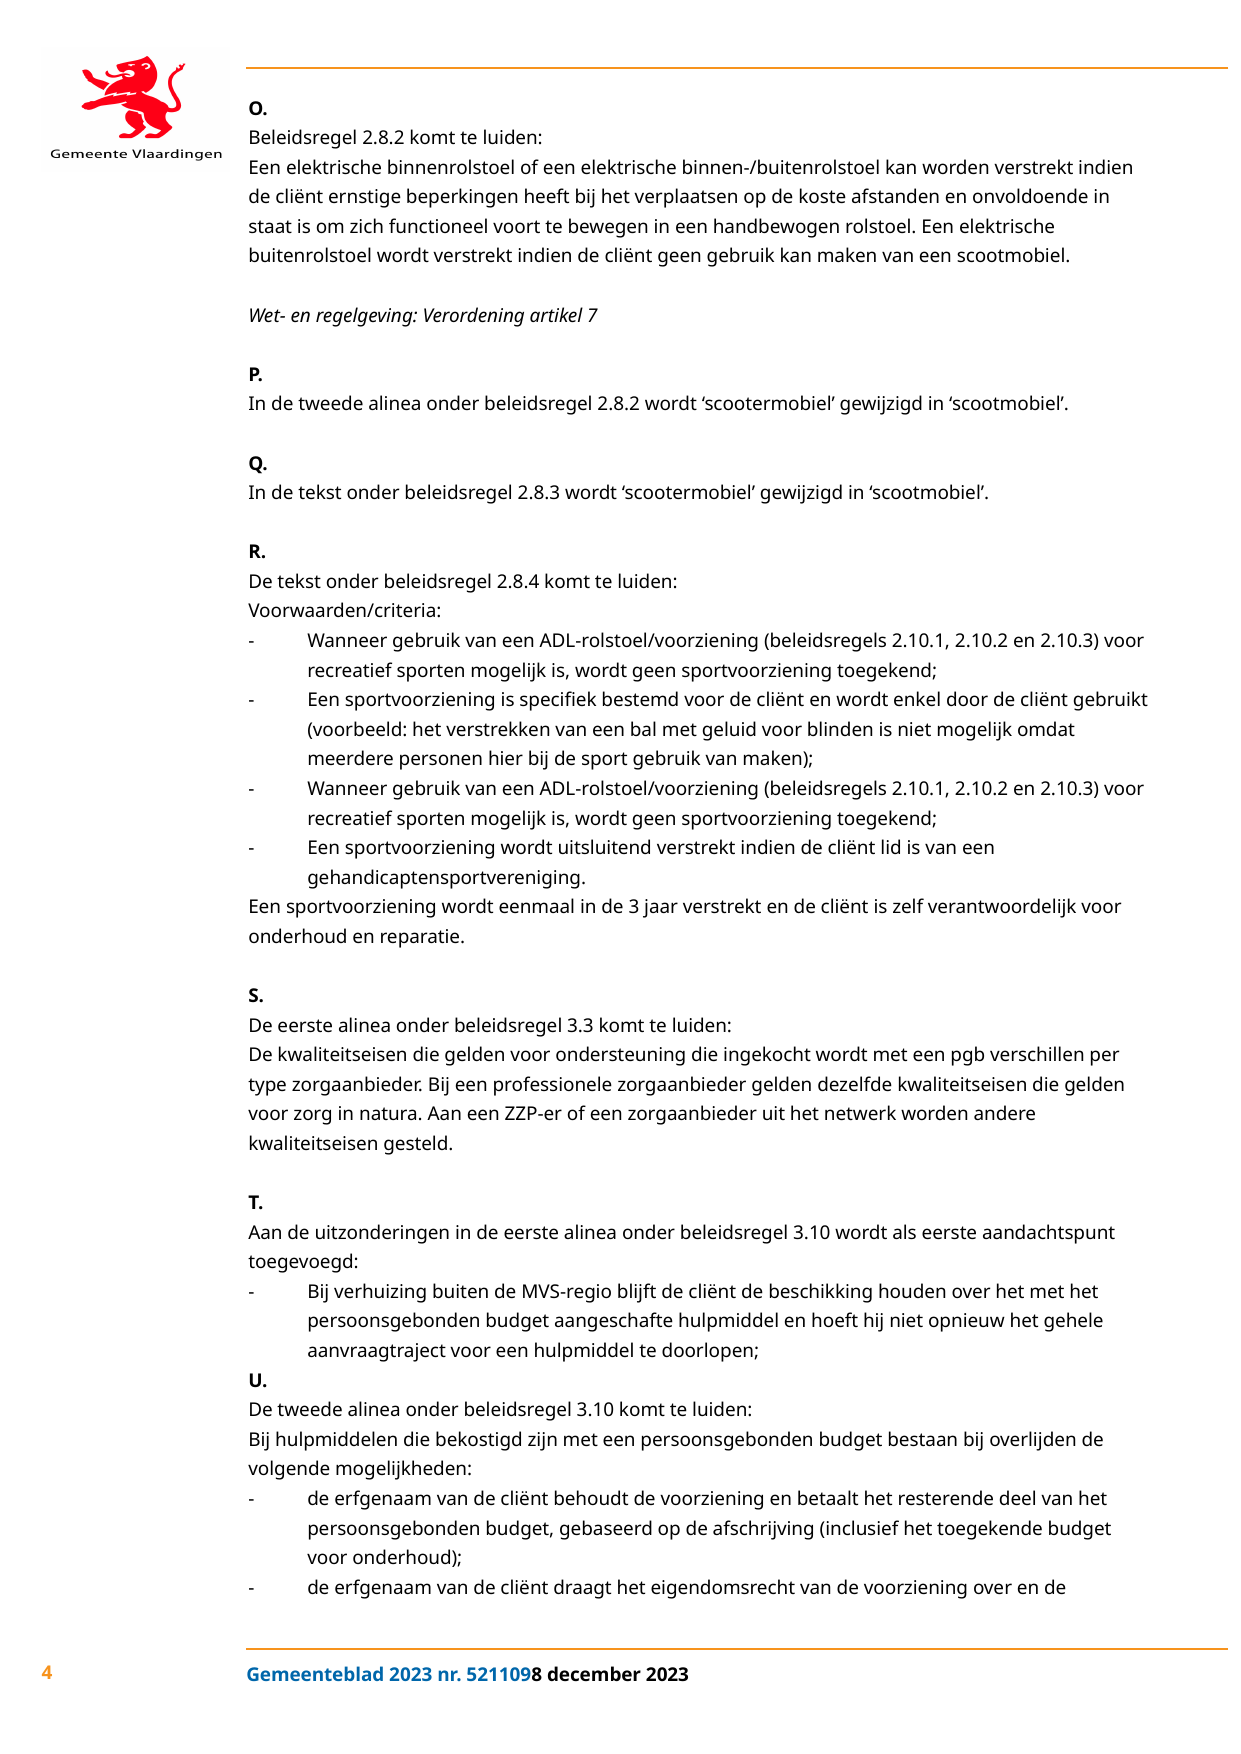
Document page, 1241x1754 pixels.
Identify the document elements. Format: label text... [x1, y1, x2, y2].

list Een sportvoorziening wordt uitsluitend verstrekt indien de cliënt lid is van een gehandicaptensportvereniging. [248, 834, 1152, 890]
list Een sportvoorziening is specifiek bestemd voor de cliënt en wordt enkel door de cliënt gebruikt (voorbeeld: het verstrekken van een bal met geluid voor blinden is niet mogelijk omdat meerdere personen hier bij de sport gebruik van maken); [248, 686, 1152, 771]
text Voorwaarden/criteria: [248, 598, 1152, 623]
text Bij hulpmiddelen die bekostigd zijn met een persoonsgebonden budget bestaan bij overlijden de volgende mogelijkheden: [248, 1426, 1152, 1481]
text S. [248, 982, 1152, 1008]
text Wet- en regelgeving: Verordening artikel 7 [248, 302, 1152, 328]
text Een elektrische binnenrolstoel of een elektrische binnen-/buitenrolstoel kan worden verstrekt indien de cliënt ernstige beperkingen heeft bij het verplaatsen op de koste afstanden en onvoldoende in staat is om zich functioneel voort te bewegen in een handbewogen rolstoel. Een elektrische buitenrolstoel wordt verstrekt indien de cliënt geen gebruik kan maken van een scootmobiel. [248, 154, 1152, 268]
text In de tweede alinea onder beleidsregel 2.8.2 wordt ‘scootermobiel’ gewijzigd in ‘scootmobiel’. [248, 391, 1152, 416]
list de erfgenaam van de cliënt behoudt de voorziening en betaalt het resterende deel van het persoonsgebonden budget, gebaseerd op de afschrijving (inclusief het toegekende budget voor onderhoud); [248, 1485, 1152, 1570]
text T. [248, 1189, 1152, 1215]
text Q. [248, 450, 1152, 476]
text De tweede alinea onder beleidsregel 3.10 komt te luiden: [248, 1396, 1152, 1422]
picture [41, 47, 231, 172]
list de erfgenaam van de cliënt draagt het eigendomsrecht van de voorziening over en de [248, 1574, 1152, 1600]
text De eerste alinea onder beleidsregel 3.3 komt te luiden: [248, 1012, 1152, 1038]
text De kwaliteitseisen die gelden voor ondersteuning die ingekocht wordt met een pgb verschillen per type zorgaanbieder. Bij een professionele zorgaanbieder gelden dezelfde kwaliteitseisen die gelden voor zorg in natura. Aan een ZZP-er of een zorgaanbieder uit het netwerk worden andere kwaliteitseisen gesteld. [248, 1041, 1152, 1156]
text In de tekst onder beleidsregel 2.8.3 wordt ‘scootermobiel’ gewijzigd in ‘scootmobiel’. [248, 479, 1152, 505]
text Een sportvoorziening wordt eenmaal in de 3 jaar verstrekt en de cliënt is zelf verantwoordelijk voor onderhoud en reparatie. [248, 893, 1152, 949]
text U. [248, 1367, 1152, 1393]
text O. [248, 95, 1152, 121]
list Wanneer gebruik van een ADL-rolstoel/voorziening (beleidsregels 2.10.1, 2.10.2 en 2.10.3) voor recreatief sporten mogelijk is, wordt geen sportvoorziening toegekend; [248, 627, 1152, 683]
text Aan de uitzonderingen in de eerste alinea onder beleidsregel 3.10 wordt als eerste aandachtspunt toegevoegd: [248, 1219, 1152, 1274]
text R. [248, 538, 1152, 564]
text P. [248, 361, 1152, 387]
text De tekst onder beleidsregel 2.8.4 komt te luiden: [248, 568, 1152, 594]
list Bij verhuizing buiten de MVS-regio blijft de cliënt de beschikking houden over het met het persoonsgebonden budget aangeschafte hulpmiddel en hoeft hij niet opnieuw het gehele aanvraagtraject voor een hulpmiddel te doorlopen; [248, 1278, 1152, 1363]
list Wanneer gebruik van een ADL-rolstoel/voorziening (beleidsregels 2.10.1, 2.10.2 en 2.10.3) voor recreatief sporten mogelijk is, wordt geen sportvoorziening toegekend; [248, 775, 1152, 831]
text Beleidsregel 2.8.2 komt te luiden: [248, 124, 1152, 150]
